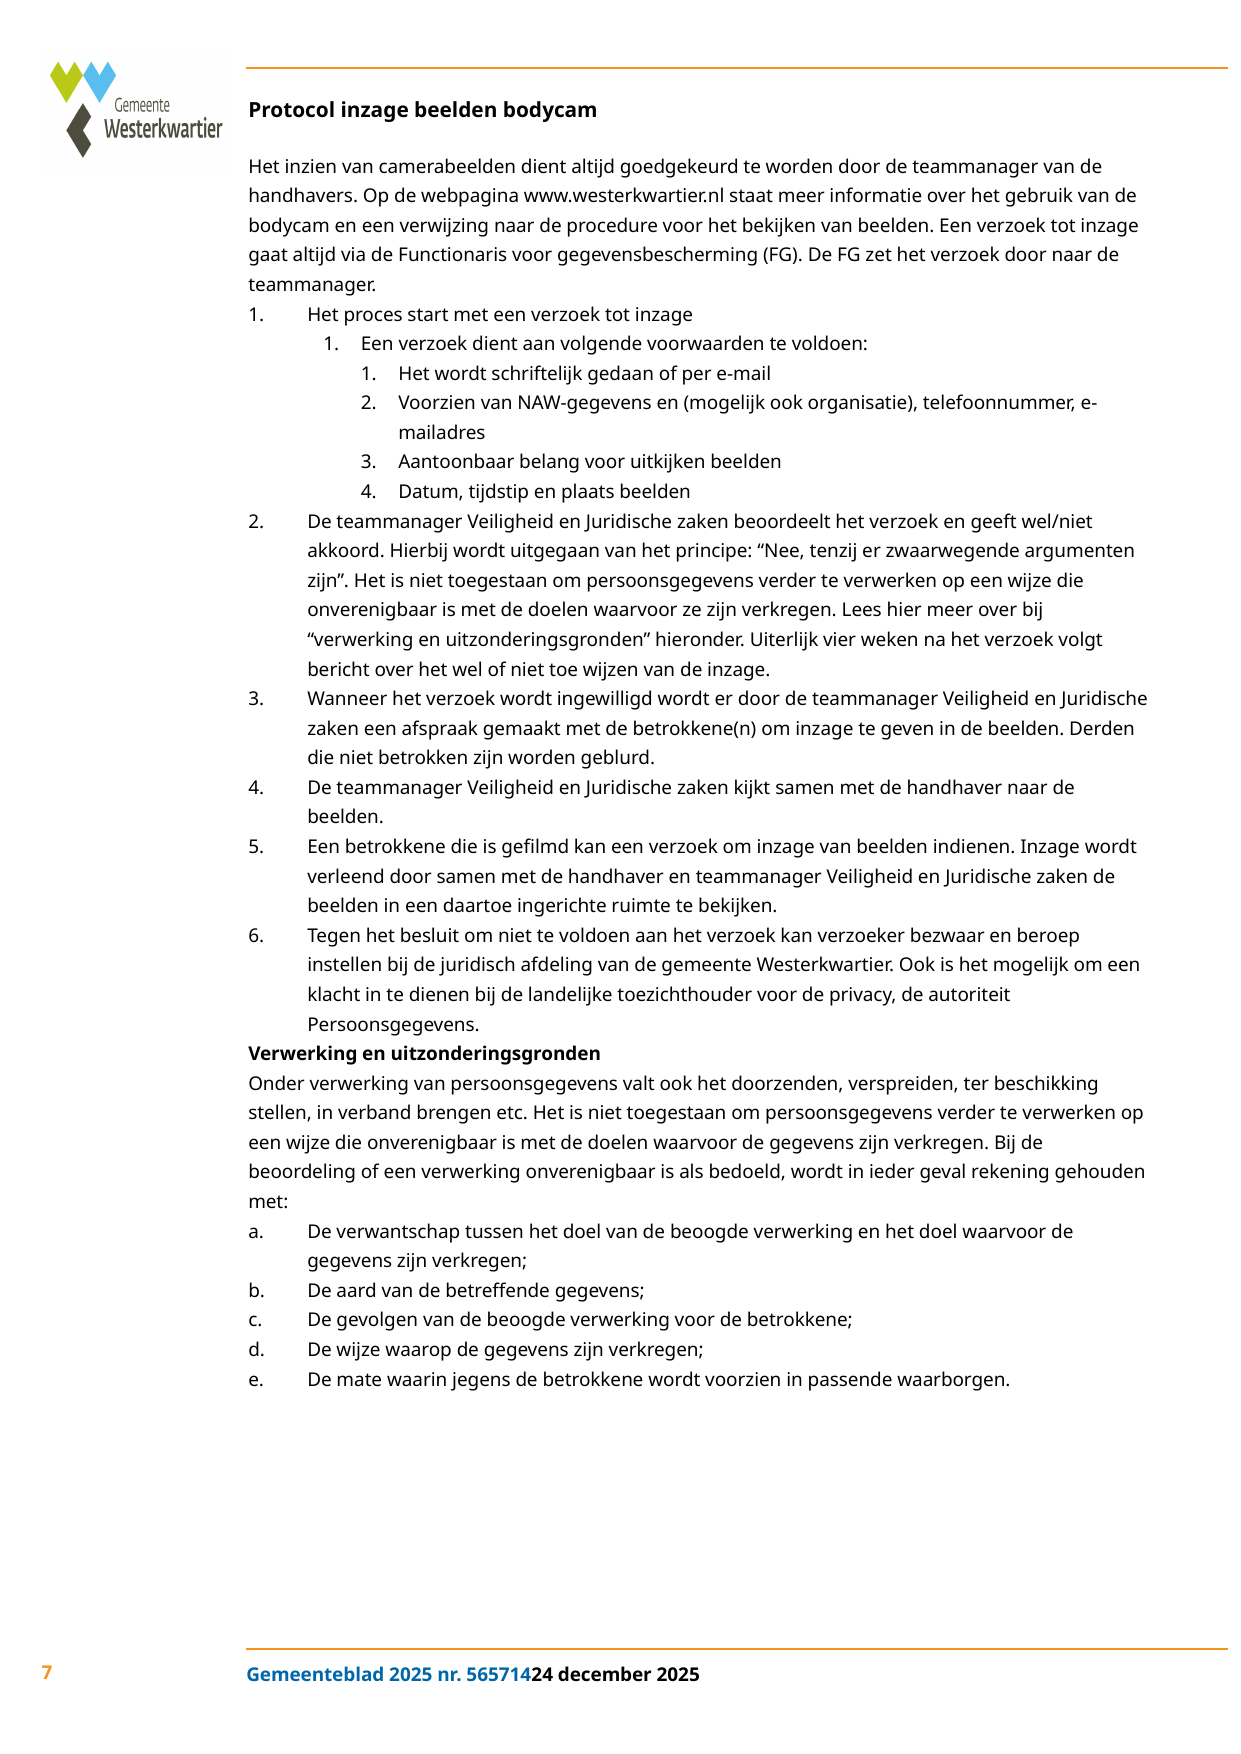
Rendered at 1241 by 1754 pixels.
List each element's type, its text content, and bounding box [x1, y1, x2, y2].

list Wanneer het verzoek wordt ingewilligd wordt er door de teammanager Veiligheid en Juridische zaken een afspraak gemaakt met de betrokkene(n) om inzage te geven in de beelden. Derden die niet betrokken zijn worden geblurd. [248, 685, 1152, 770]
list De wijze waarop de gegevens zijn verkregen; [248, 1336, 1152, 1362]
text Verwerking en uitzonderingsgronden [248, 1040, 1152, 1066]
list Aantoonbaar belang voor uitkijken beelden [361, 449, 1152, 474]
list De mate waarin jegens de betrokkene wordt voorzien in passende waarborgen. [248, 1366, 1152, 1392]
list De gevolgen van de beoogde verwerking voor de betrokkene; [248, 1307, 1152, 1332]
list Het proces start met een verzoek tot inzage [248, 301, 1152, 327]
list De teammanager Veiligheid en Juridische zaken beoordeelt het verzoek en geeft wel/niet akkoord. Hierbij wordt uitgegaan van het principe: “Nee, tenzij er zwaarwegende argumenten zijn”. Het is niet toegestaan om persoonsgegevens verder te verwerken op een wijze die onverenigbaar is met de doelen waarvoor ze zijn verkregen. Lees hier meer over bij “verwerking en uitzonderingsgronden” hieronder. Uiterlijk vier weken na het verzoek volgt bericht over het wel of niet toe wijzen van de inzage. [248, 508, 1152, 682]
list De aard van de betreffende gegevens; [248, 1277, 1152, 1303]
list De verwantschap tussen het doel van de beoogde verwerking en het doel waarvoor de gegevens zijn verkregen; [248, 1218, 1152, 1273]
text Onder verwerking van persoonsgegevens valt ook het doorzenden, verspreiden, ter beschikking stellen, in verband brengen etc. Het is niet toegestaan om persoonsgegevens verder te verwerken op een wijze die onverenigbaar is met de doelen waarvoor de gegevens zijn verkregen. Bij de beoordeling of een verwerking onverenigbaar is als bedoeld, wordt in ieder geval rekening gehouden met: [248, 1070, 1152, 1214]
list Een verzoek dient aan volgende voorwaarden te voldoen: [323, 330, 1152, 356]
list Het wordt schriftelijk gedaan of per e-mail [361, 360, 1152, 386]
list De teammanager Veiligheid en Juridische zaken kijkt samen met de handhaver naar de beelden. [248, 774, 1152, 829]
list Tegen het besluit om niet te voldoen aan het verzoek kan verzoeker bezwaar en beroep instellen bij de juridisch afdeling van de gemeente Westerkwartier. Ook is het mogelijk om een klacht in te dienen bij de landelijke toezichthouder voor de privacy, de autoriteit Persoonsgegevens. [248, 922, 1152, 1037]
text Het inzien van camerabeelden dient altijd goedgekeurd te worden door de teammanager van de handhavers. Op de webpagina www.westerkwartier.nl staat meer informatie over het gebruik van de bodycam en een verwijzing naar de procedure voor het bekijken van beelden. Een verzoek tot inzage gaat altijd via de Functionaris voor gegevensbescherming (FG). De FG zet het verzoek door naar de teammanager. [248, 153, 1152, 297]
list Datum, tijdstip en plaats beelden [361, 478, 1152, 504]
list Een betrokkene die is gefilmd kan een verzoek om inzage van beelden indienen. Inzage wordt verleend door samen met de handhaver en teammanager Veiligheid en Juridische zaken de beelden in een daartoe ingerichte ruimte te bekijken. [248, 833, 1152, 918]
list Voorzien van NAW-gegevens en (mogelijk ook organisatie), telefoonnummer, e-mailadres [361, 389, 1152, 445]
picture [41, 47, 231, 172]
text Protocol inzage beelden bodycam [248, 95, 1152, 123]
